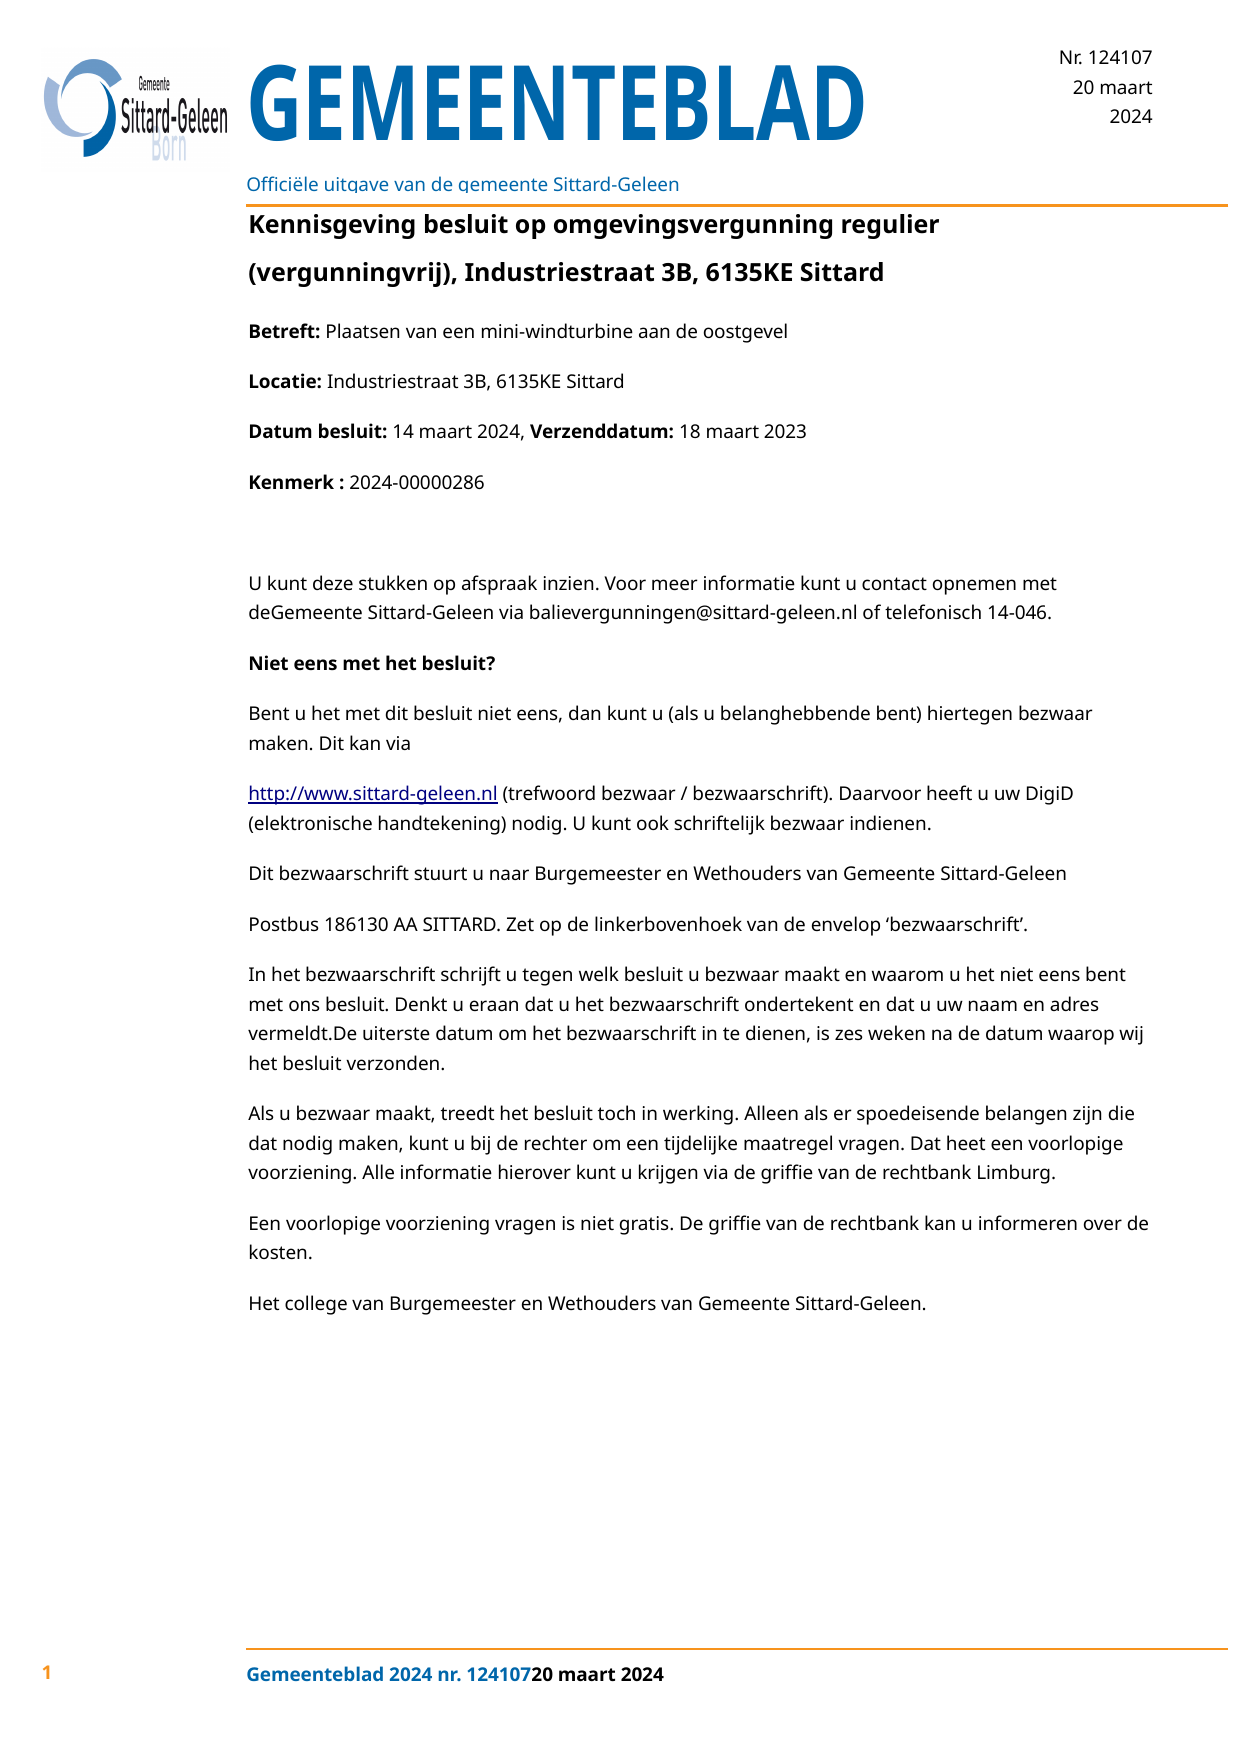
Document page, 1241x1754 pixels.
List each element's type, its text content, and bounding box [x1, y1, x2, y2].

text U kunt deze stukken op afspraak inzien. Voor meer informatie kunt u contact opnemen met deGemeente Sittard-Geleen via balievergunningen@sittard-geleen.nl of telefonisch 14-046. [248, 570, 1152, 625]
text Kenmerk : 2024-00000286 [248, 469, 1152, 495]
text Als u bezwaar maakt, treedt het besluit toch in werking. Alleen als er spoedeisende belangen zijn die dat nodig maken, kunt u bij de rechter om een tijdelijke maatregel vragen. Dat heet een voorlopige voorziening. Alle informatie hierover kunt u krijgen via de griffie van de rechtbank Limburg. [248, 1100, 1152, 1185]
text Kennisgeving besluit op omgevingsvergunning regulier (vergunningvrij), Industriestraat 3B, 6135KE Sittard [248, 207, 1152, 288]
text In het bezwaarschrift schrijft u tegen welk besluit u bezwaar maakt en waarom u het niet eens bent met ons besluit. Denkt u eraan dat u het bezwaarschrift ondertekent en dat u uw naam en adres vermeldt.De uiterste datum om het bezwaarschrift in te dienen, is zes weken na de datum waarop wij het besluit verzonden. [248, 961, 1152, 1076]
text Datum besluit: 14 maart 2024, Verzenddatum: 18 maart 2023 [248, 419, 1152, 444]
text Een voorlopige voorziening vragen is niet gratis. De griffie van de rechtbank kan u informeren over de kosten. [248, 1210, 1152, 1265]
text Niet eens met het besluit? [248, 650, 1152, 676]
text Bent u het met dit besluit niet eens, dan kunt u (als u belanghebbende bent) hiertegen bezwaar maken. Dit kan via [248, 700, 1152, 756]
text http://www.sittard-geleen.nl (trefwoord bezwaar / bezwaarschrift). Daarvoor heeft u uw DigiD (elektronische handtekening) nodig. U kunt ook schriftelijk bezwaar indienen. [248, 780, 1152, 836]
text Locatie: Industriestraat 3B, 6135KE Sittard [248, 368, 1152, 394]
picture [41, 47, 231, 172]
text Dit bezwaarschrift stuurt u naar Burgemeester en Wethouders van Gemeente Sittard-Geleen [248, 860, 1152, 886]
text Het college van Burgemeester en Wethouders van Gemeente Sittard-Geleen. [248, 1290, 1152, 1316]
text Betreft: Plaatsen van een mini-windturbine aan de oostgevel [248, 318, 1152, 344]
text Postbus 186130 AA SITTARD. Zet op de linkerbovenhoek van de envelop ‘bezwaarschrift’. [248, 911, 1152, 937]
